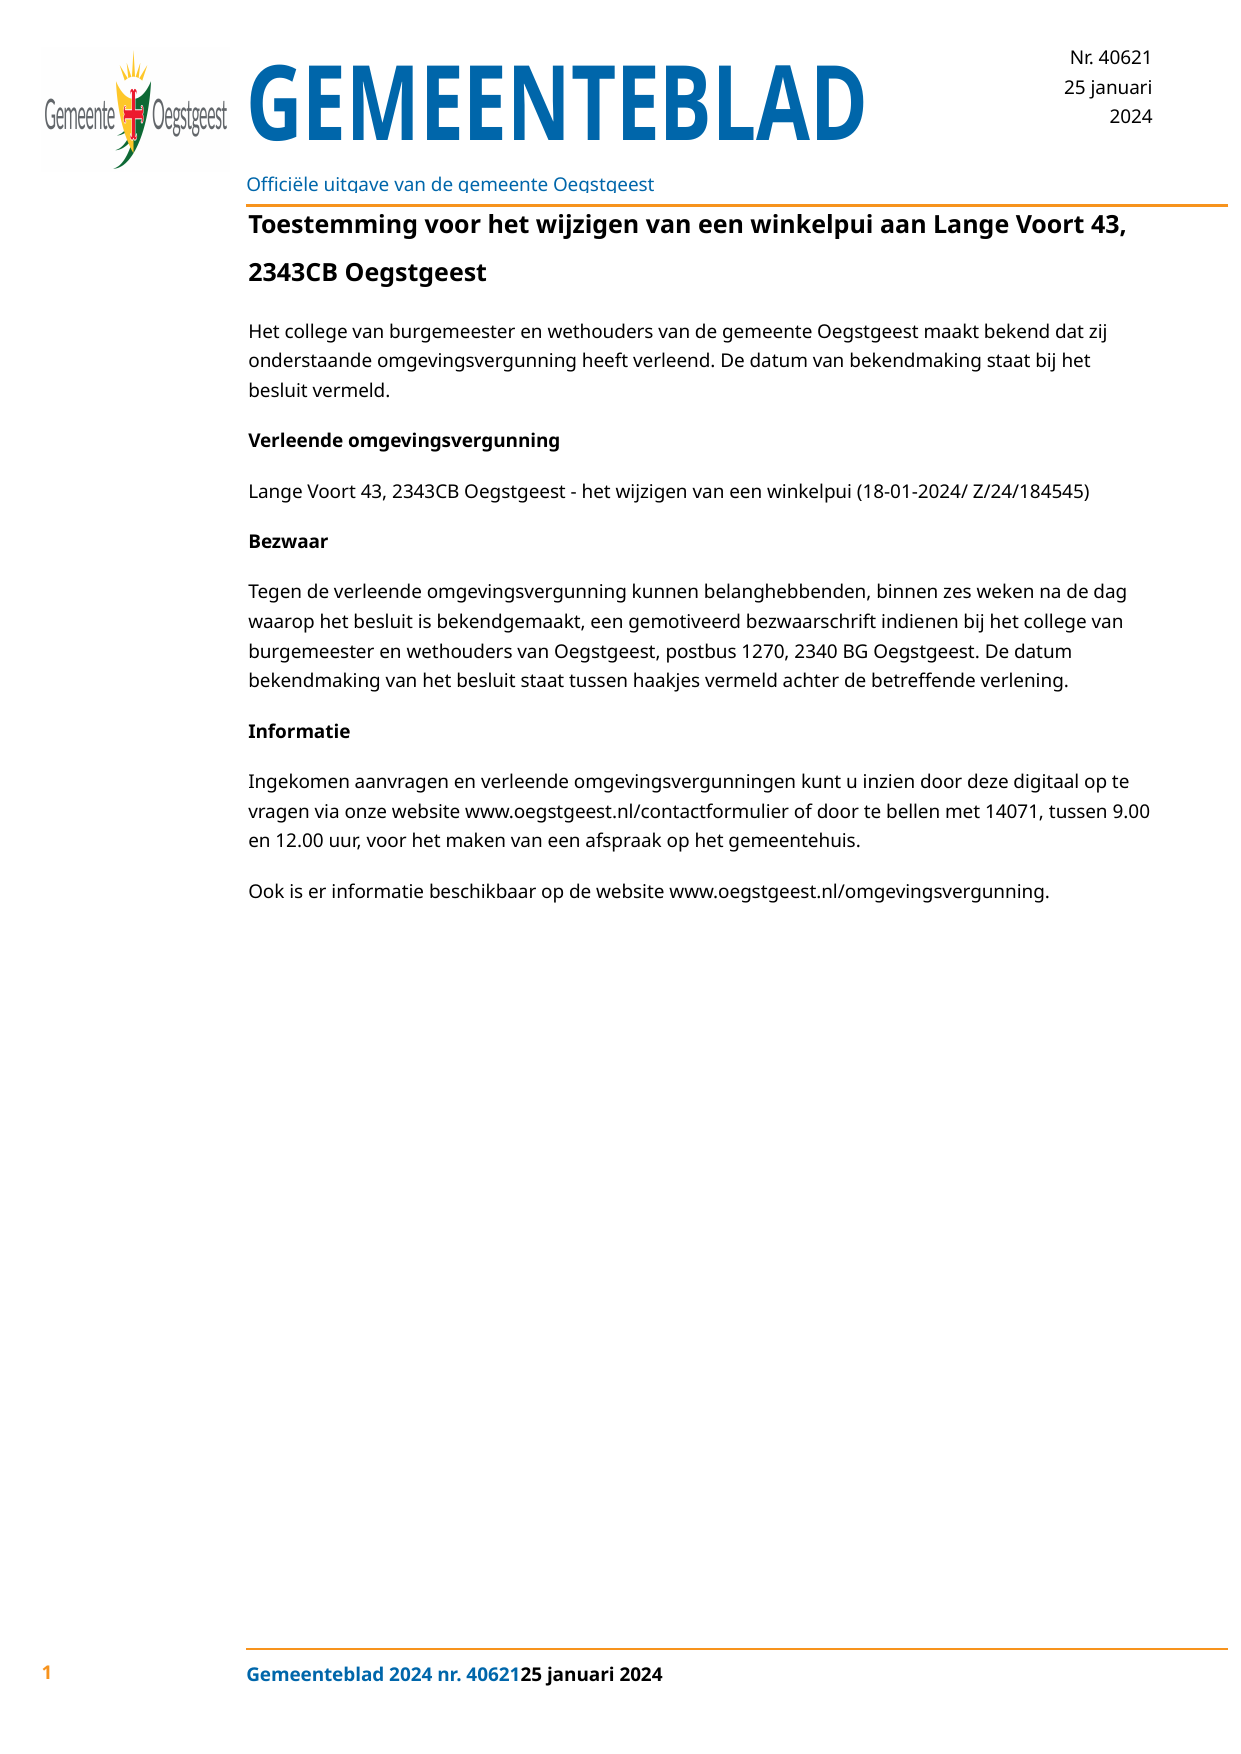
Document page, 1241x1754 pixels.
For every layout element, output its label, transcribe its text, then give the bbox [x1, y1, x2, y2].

text Ook is er informatie beschikbaar op de website www.oegstgeest.nl/omgevingsvergunning. [248, 878, 1152, 904]
picture [41, 47, 231, 172]
text Informatie [248, 718, 1152, 744]
text Verleende omgevingsvergunning [248, 427, 1152, 453]
text Bezwaar [248, 528, 1152, 554]
text Tegen de verleende omgevingsvergunning kunnen belanghebbenden, binnen zes weken na de dag waarop het besluit is bekendgemaakt, een gemotiveerd bezwaarschrift indienen bij het college van burgemeester en wethouders van Oegstgeest, postbus 1270, 2340 BG Oegstgeest. De datum bekendmaking van het besluit staat tussen haakjes vermeld achter de betreffende verlening. [248, 579, 1152, 693]
text Lange Voort 43, 2343CB Oegstgeest - het wijzigen van een winkelpui (18-01-2024/ Z/24/184545) [248, 478, 1152, 504]
text Toestemming voor het wijzigen van een winkelpui aan Lange Voort 43, 2343CB Oegstgeest [248, 207, 1152, 288]
text Ingekomen aanvragen en verleende omgevingsvergunningen kunt u inzien door deze digitaal op te vragen via onze website www.oegstgeest.nl/contactformulier of door te bellen met 14071, tussen 9.00 en 12.00 uur, voor het maken van een afspraak op het gemeentehuis. [248, 768, 1152, 853]
text Het college van burgemeester en wethouders van de gemeente Oegstgeest maakt bekend dat zij onderstaande omgevingsvergunning heeft verleend. De datum van bekendmaking staat bij het besluit vermeld. [248, 318, 1152, 403]
